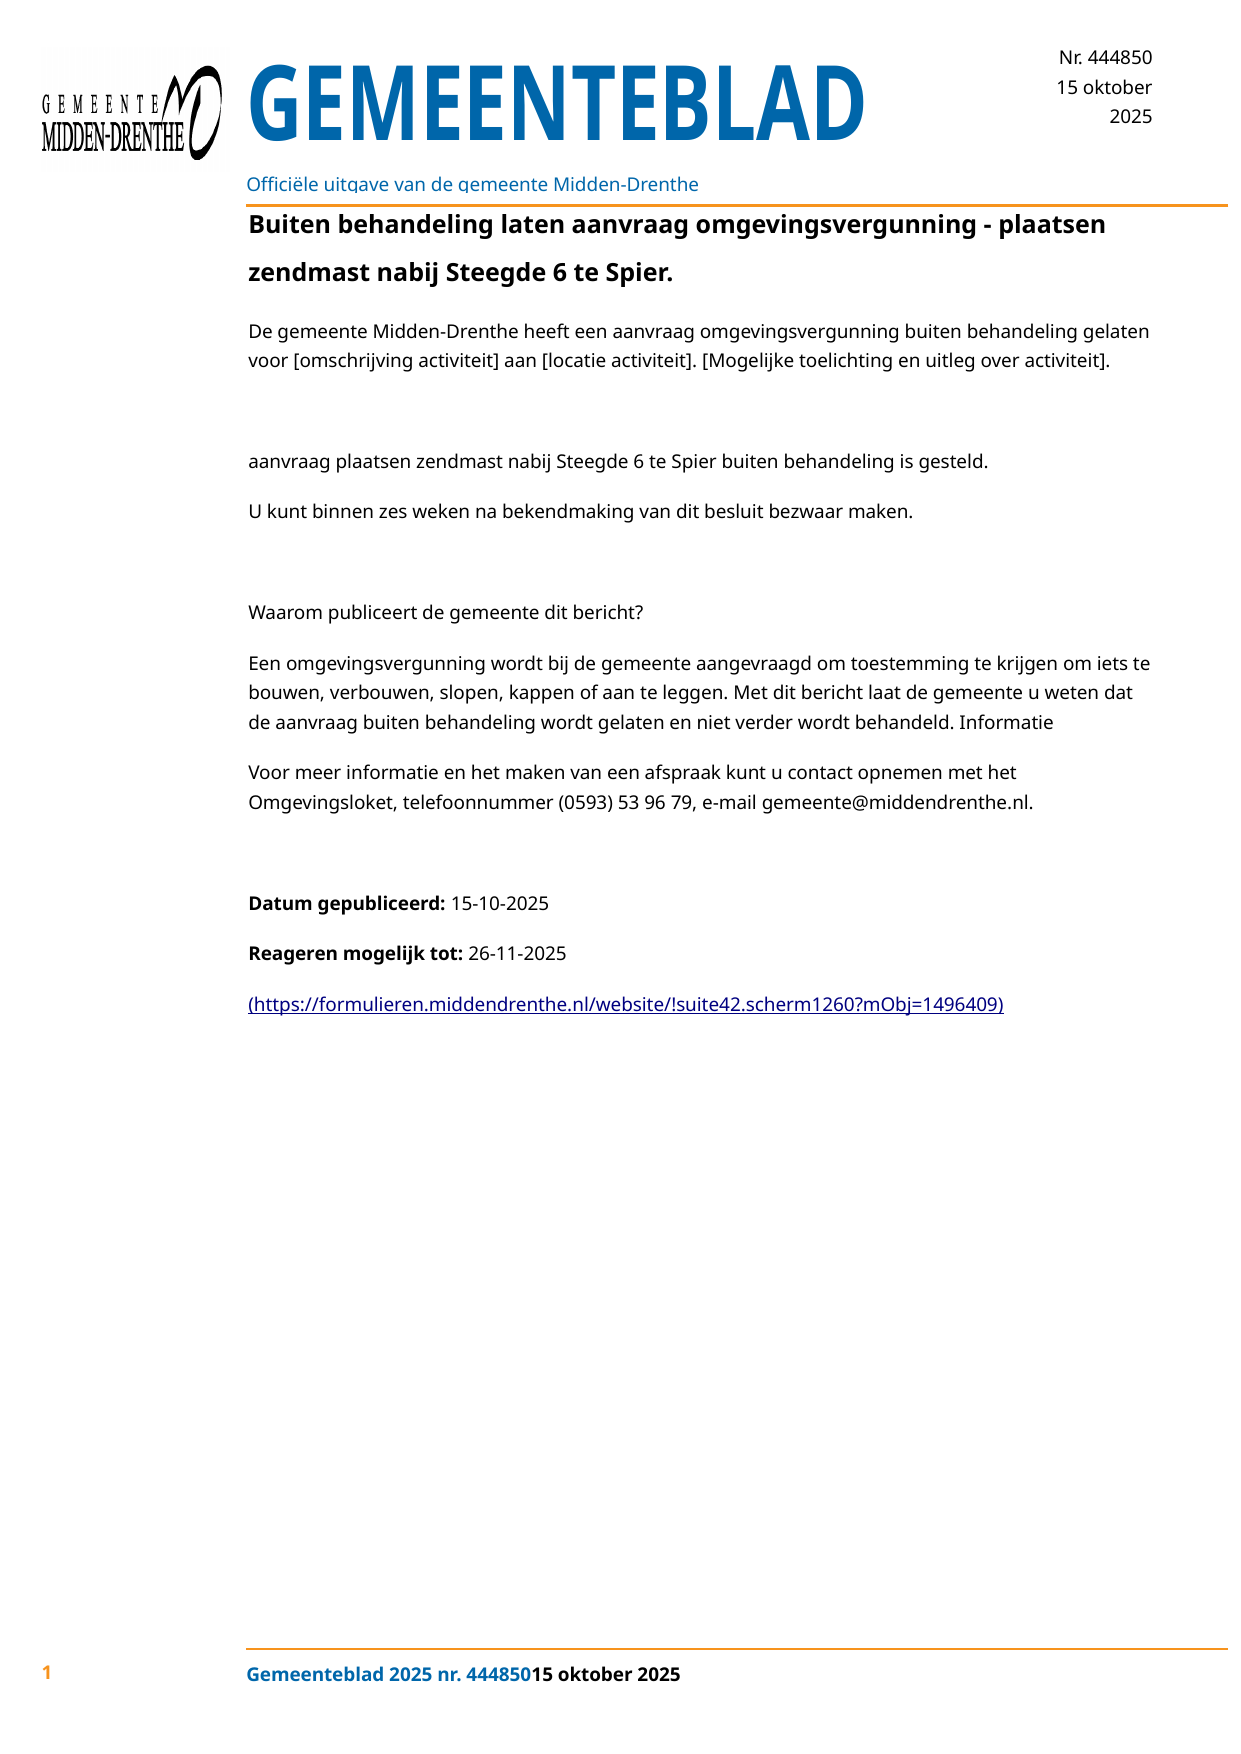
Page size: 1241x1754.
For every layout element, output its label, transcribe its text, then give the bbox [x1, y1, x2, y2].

picture [41, 47, 231, 172]
text (https://formulieren.middendrenthe.nl/website/!suite42.scherm1260?mObj=1496409) [248, 991, 1152, 1017]
text Een omgevingsvergunning wordt bij de gemeente aangevraagd om toestemming te krijgen om iets te bouwen, verbouwen, slopen, kappen of aan te leggen. Met dit bericht laat de gemeente u weten dat de aanvraag buiten behandeling wordt gelaten en niet verder wordt behandeld. Informatie [248, 650, 1152, 735]
text De gemeente Midden-Drenthe heeft een aanvraag omgevingsvergunning buiten behandeling gelaten voor [omschrijving activiteit] aan [locatie activiteit]. [Mogelijke toelichting en uitleg over activiteit]. [248, 318, 1152, 373]
text U kunt binnen zes weken na bekendmaking van dit besluit bezwaar maken. [248, 499, 1152, 524]
text Reageren mogelijk tot: 26-11-2025 [248, 940, 1152, 966]
text Waarom publiceert de gemeente dit bericht? [248, 599, 1152, 625]
text Voor meer informatie en het maken van een afspraak kunt u contact opnemen met het Omgevingsloket, telefoonnummer (0593) 53 96 79, e-mail gemeente@middendrenthe.nl. [248, 759, 1152, 815]
text Datum gepubliceerd: 15-10-2025 [248, 890, 1152, 916]
text aanvraag plaatsen zendmast nabij Steegde 6 te Spier buiten behandeling is gesteld. [248, 448, 1152, 474]
text Buiten behandeling laten aanvraag omgevingsvergunning - plaatsen zendmast nabij Steegde 6 te Spier. [248, 207, 1152, 288]
